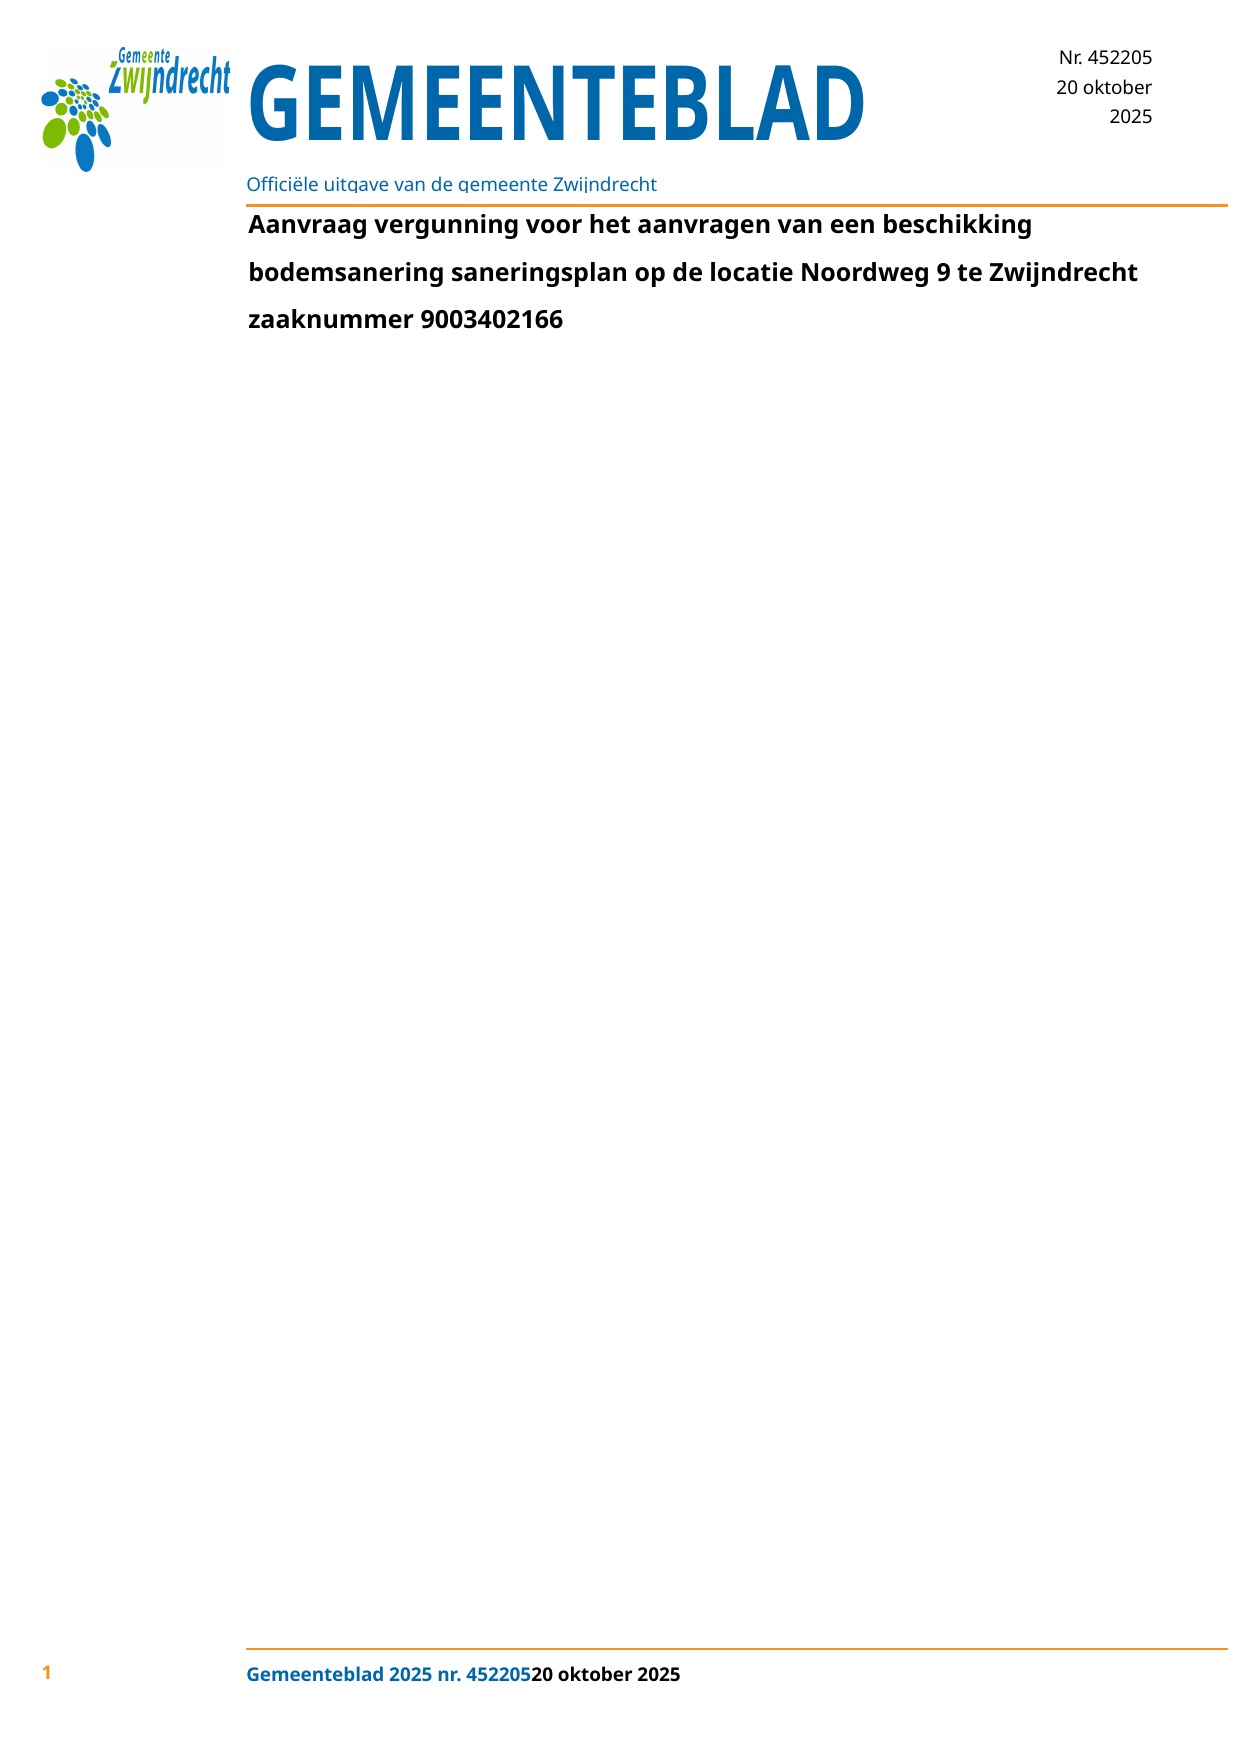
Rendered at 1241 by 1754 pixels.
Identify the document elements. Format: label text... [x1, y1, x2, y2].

text Aanvraag vergunning voor het aanvragen van een beschikking bodemsanering saneringsplan op de locatie Noordweg 9 te Zwijndrecht zaaknummer 9003402166 [248, 207, 1152, 336]
picture [41, 47, 231, 172]
